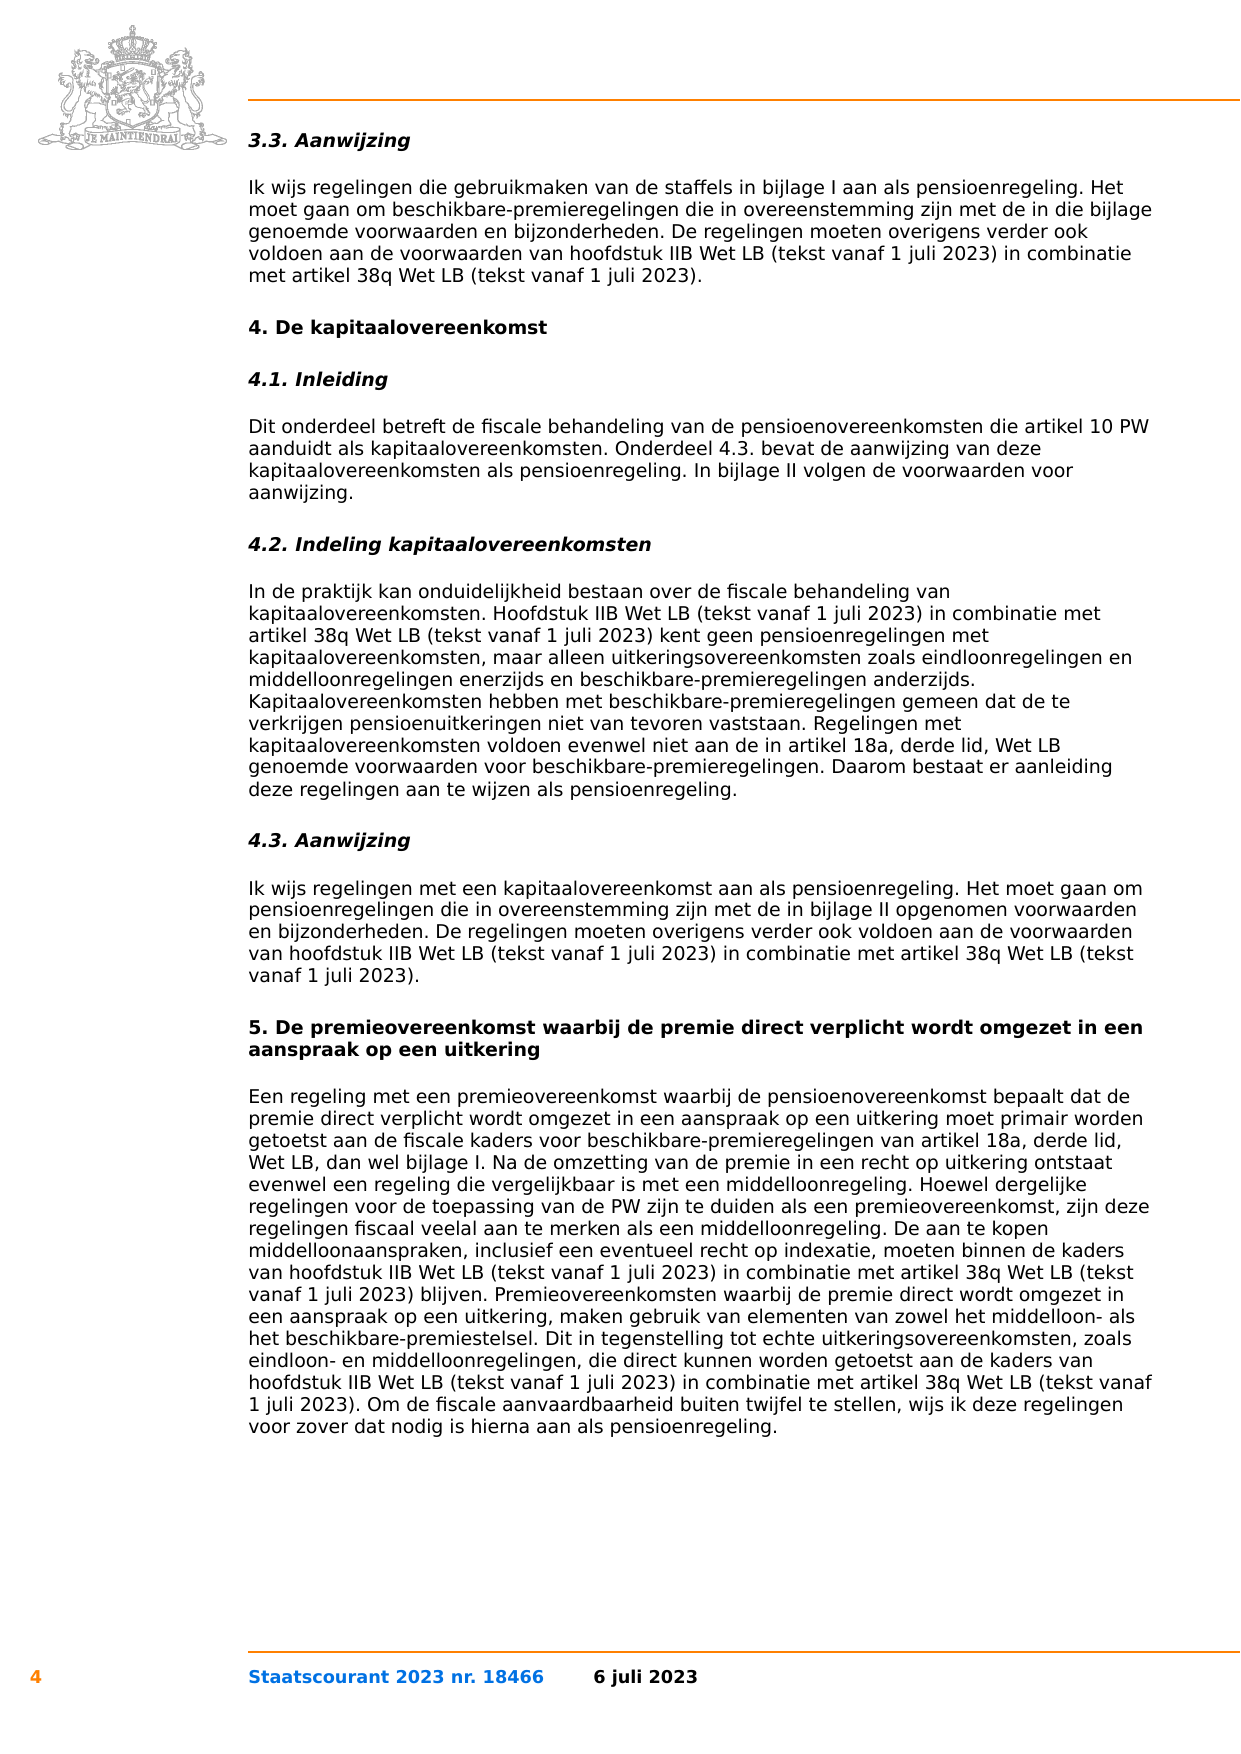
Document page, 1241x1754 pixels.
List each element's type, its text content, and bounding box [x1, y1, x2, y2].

text Een regeling met een premieovereenkomst waarbij de pensioenovereenkomst bepaalt dat de premie direct verplicht wordt omgezet in een aanspraak op een uitkering moet primair worden getoetst aan de fiscale kaders voor beschikbare-premieregelingen van artikel 18a, derde lid, Wet LB, dan wel bijlage I. Na de omzetting van de premie in een recht op uitkering ontstaat evenwel een regeling die vergelijkbaar is met een middelloonregeling. Hoewel dergelijke regelingen voor de toepassing van de PW zijn te duiden als een premieovereenkomst, zijn deze regelingen fiscaal veelal aan te merken als een middelloonregeling. De aan te kopen middelloonaanspraken, inclusief een eventueel recht op indexatie, moeten binnen de kaders van hoofdstuk IIB Wet LB (tekst vanaf 1 juli 2023) in combinatie met artikel 38q Wet LB (tekst vanaf 1 juli 2023) blijven. Premieovereenkomsten waarbij de premie direct wordt omgezet in een aanspraak op een uitkering, maken gebruik van elementen van zowel het middelloon- als het beschikbare-premiestelsel. Dit in tegenstelling tot echte uitkeringsovereenkomsten, zoals eindloon- en middelloonregelingen, die direct kunnen worden getoetst aan de kaders van hoofdstuk IIB Wet LB (tekst vanaf 1 juli 2023) in combinatie met artikel 38q Wet LB (tekst vanaf 1 juli 2023). Om de fiscale aanvaardbaarheid buiten twijfel te stellen, wijs ik deze regelingen voor zover dat nodig is hierna aan als pensioenregeling. [248, 1086, 1163, 1438]
subtitle 4.1. Inleiding [248, 369, 1163, 391]
subtitle 4. De kapitaalovereenkomst [248, 317, 1163, 339]
subtitle 4.3. Aanwijzing [248, 830, 1163, 852]
text Ik wijs regelingen die gebruikmaken van de staffels in bijlage I aan als pensioenregeling. Het moet gaan om beschikbare-premieregelingen die in overeenstemming zijn met de in die bijlage genoemde voorwaarden en bijzonderheden. De regelingen moeten overigens verder ook voldoen aan de voorwaarden van hoofdstuk IIB Wet LB (tekst vanaf 1 juli 2023) in combinatie met artikel 38q Wet LB (tekst vanaf 1 juli 2023). [248, 177, 1163, 287]
text Dit onderdeel betreft de fiscale behandeling van de pensioenovereenkomsten die artikel 10 PW aanduidt als kapitaalovereenkomsten. Onderdeel 4.3. bevat de aanwijzing van deze kapitaalovereenkomsten als pensioenregeling. In bijlage II volgen de voorwaarden voor aanwijzing. [248, 416, 1163, 504]
subtitle 3.3. Aanwijzing [248, 130, 1163, 152]
subtitle 4.2. Indeling kapitaalovereenkomsten [248, 534, 1163, 556]
text In de praktijk kan onduidelijkheid bestaan over de fiscale behandeling van kapitaalovereenkomsten. Hoofdstuk IIB Wet LB (tekst vanaf 1 juli 2023) in combinatie met artikel 38q Wet LB (tekst vanaf 1 juli 2023) kent geen pensioenregelingen met kapitaalovereenkomsten, maar alleen uitkeringsovereenkomsten zoals eindloonregelingen en middelloonregelingen enerzijds en beschikbare-premieregelingen anderzijds. Kapitaalovereenkomsten hebben met beschikbare-premieregelingen gemeen dat de te verkrijgen pensioenuitkeringen niet van tevoren vaststaan. Regelingen met kapitaalovereenkomsten voldoen evenwel niet aan de in artikel 18a, derde lid, Wet LB genoemde voorwaarden voor beschikbare-premieregelingen. Daarom bestaat er aanleiding deze regelingen aan te wijzen als pensioenregeling. [248, 581, 1163, 800]
subtitle 5. De premieovereenkomst waarbij de premie direct verplicht wordt omgezet in een aanspraak op een uitkering [248, 1017, 1163, 1061]
text Ik wijs regelingen met een kapitaalovereenkomst aan als pensioenregeling. Het moet gaan om pensioenregelingen die in overeenstemming zijn met de in bijlage II opgenomen voorwaarden en bijzonderheden. De regelingen moeten overigens verder ook voldoen aan de voorwaarden van hoofdstuk IIB Wet LB (tekst vanaf 1 juli 2023) in combinatie met artikel 38q Wet LB (tekst vanaf 1 juli 2023). [248, 877, 1163, 987]
picture [38, 25, 227, 150]
